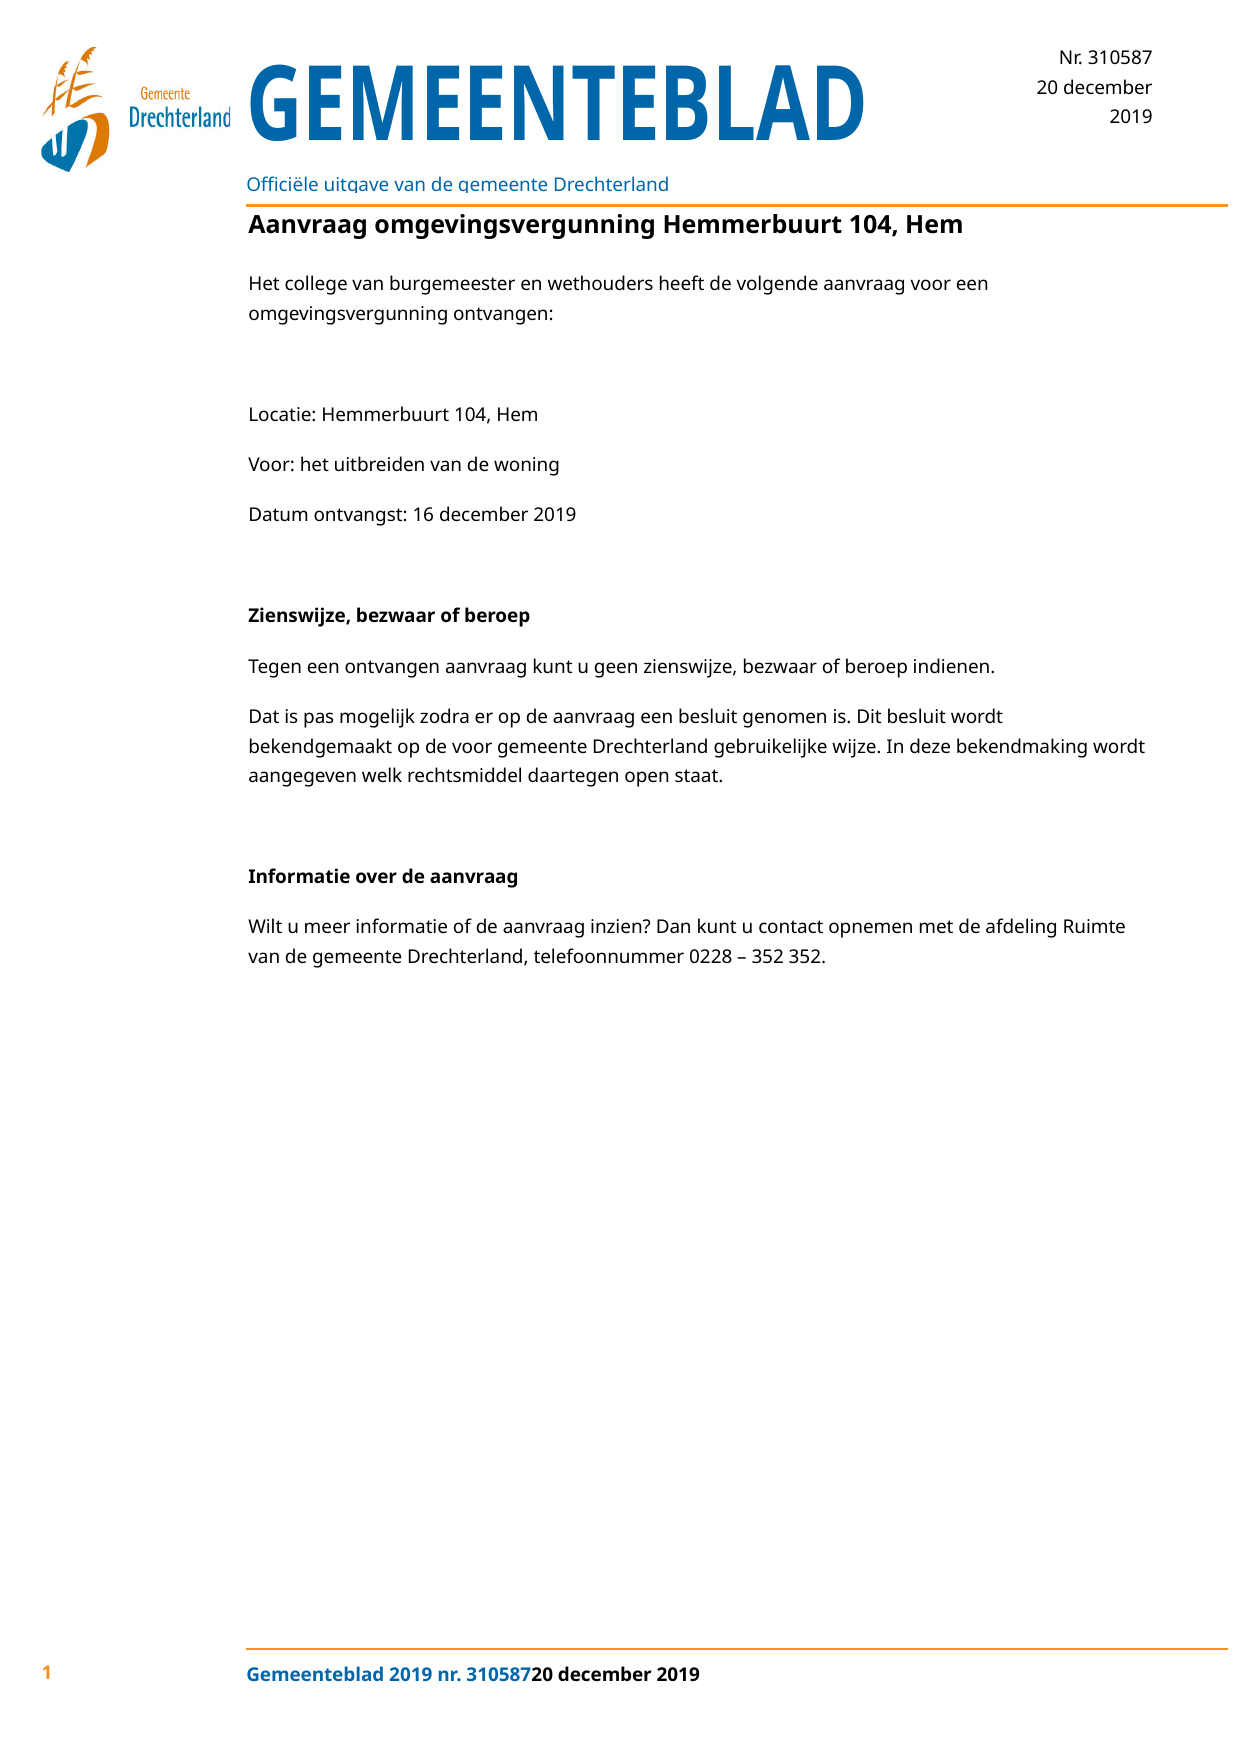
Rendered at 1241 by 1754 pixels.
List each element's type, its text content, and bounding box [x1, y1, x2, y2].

picture [41, 158, 64, 172]
text Wilt u meer informatie of de aanvraag inzien? Dan kunt u contact opnemen met de afdeling Ruimte van de gemeente Drechterland, telefoonnummer 0228 – 352 352. [248, 914, 1152, 969]
text Aanvraag omgevingsvergunning Hemmerbuurt 104, Hem [248, 207, 1152, 241]
text Voor: het uitbreiden van de woning [248, 451, 1152, 477]
text Zienswijze, bezwaar of beroep [248, 602, 1152, 628]
text Datum ontvangst: 16 december 2019 [248, 502, 1152, 527]
text Het college van burgemeester en wethouders heeft de volgende aanvraag voor een omgevingsvergunning ontvangen: [248, 270, 1152, 326]
picture [226, 115, 231, 124]
text Informatie over de aanvraag [248, 863, 1152, 889]
text Locatie: Hemmerbuurt 104, Hem [248, 401, 1152, 426]
picture [41, 47, 231, 172]
text Dat is pas mogelijk zodra er op de aanvraag een besluit genomen is. Dit besluit wordt bekendgemaakt op de voor gemeente Drechterland gebruikelijke wijze. In deze bekendmaking wordt aangegeven welk rechtsmiddel daartegen open staat. [248, 703, 1152, 788]
text Tegen een ontvangen aanvraag kunt u geen zienswijze, bezwaar of beroep indienen. [248, 653, 1152, 678]
